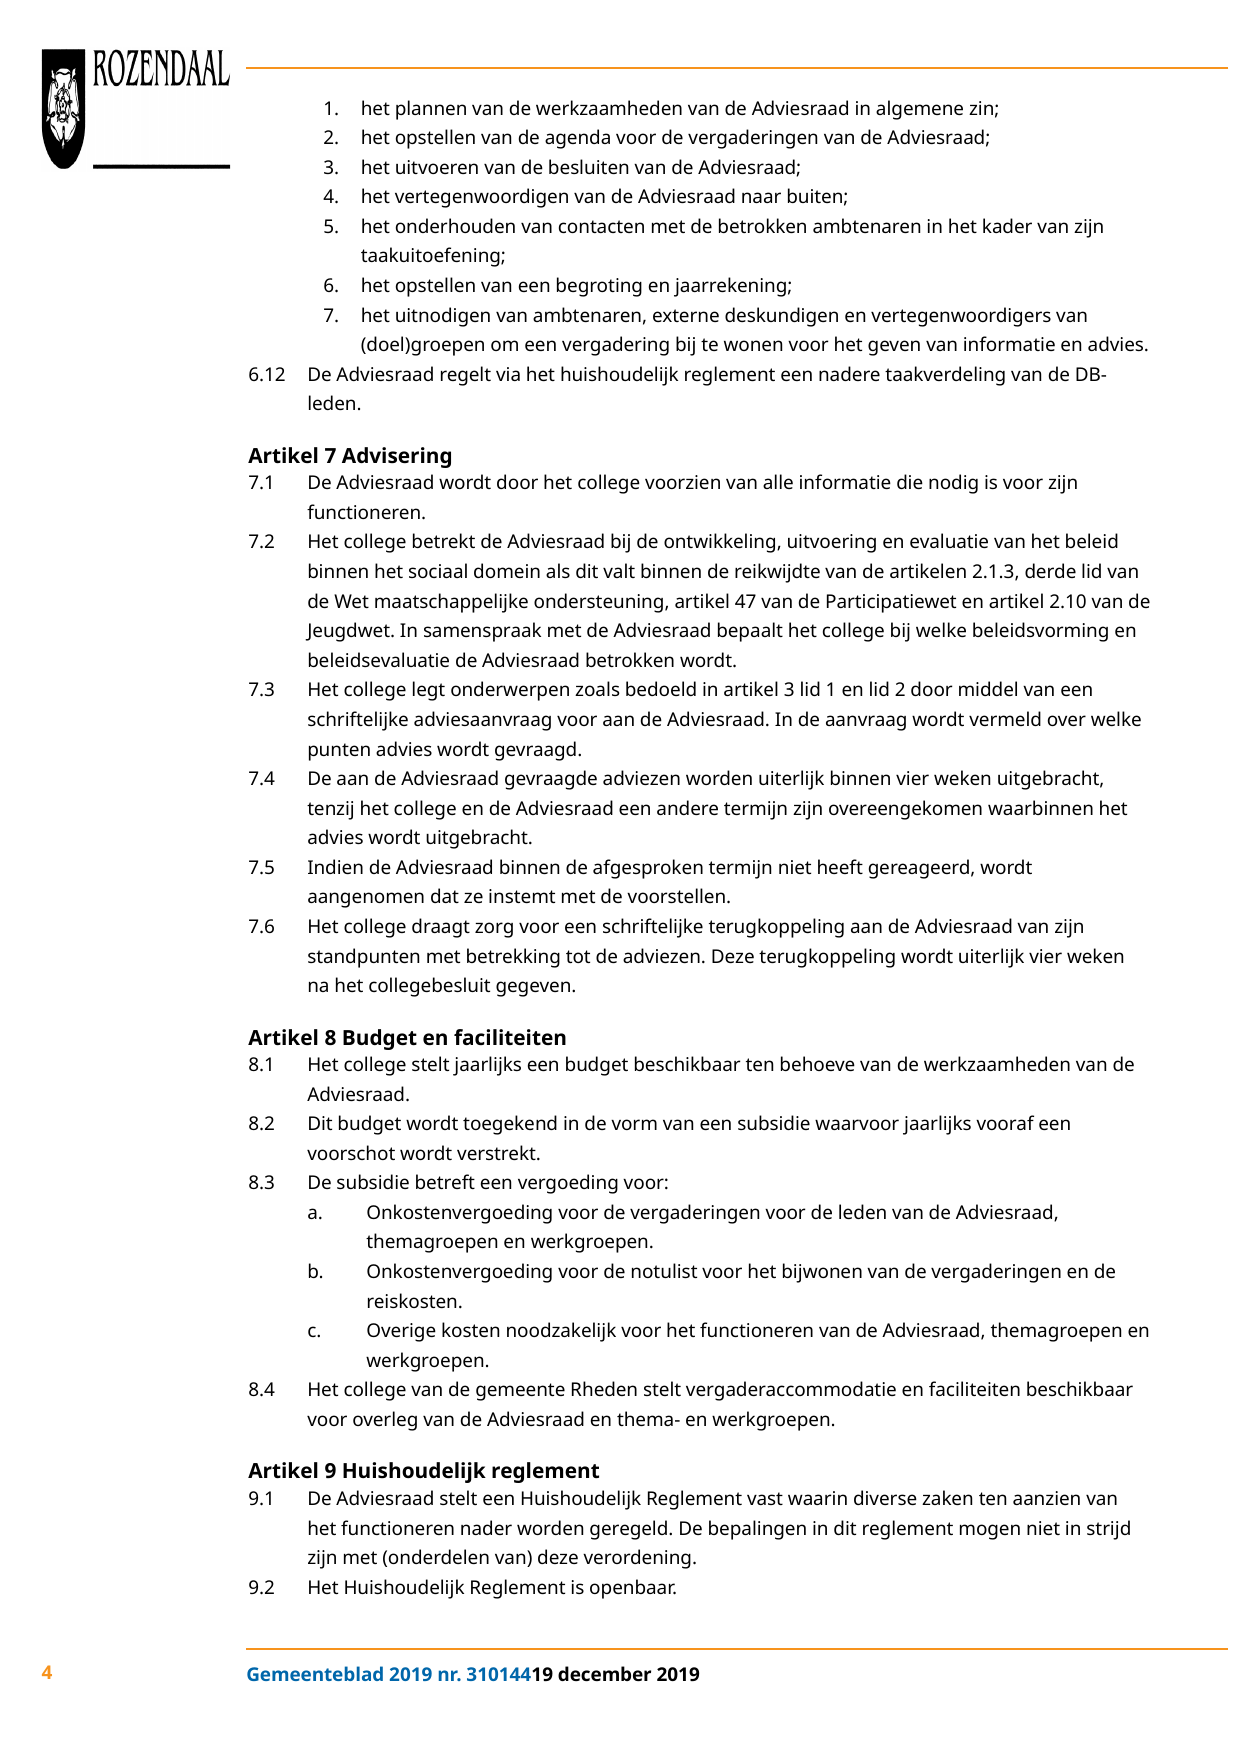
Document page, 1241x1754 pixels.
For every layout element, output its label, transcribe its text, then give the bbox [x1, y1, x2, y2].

list De Adviesraad wordt door het college voorzien van alle informatie die nodig is voor zijn functioneren. [248, 469, 1152, 525]
list Het college van de gemeente Rheden stelt vergaderaccommodatie en faciliteiten beschikbaar voor overleg van de Adviesraad en thema- en werkgroepen. [248, 1377, 1152, 1432]
list Indien de Adviesraad binnen de afgesproken termijn niet heeft gereageerd, wordt aangenomen dat ze instemt met de voorstellen. [248, 854, 1152, 909]
text Artikel 7 Advisering [248, 441, 1152, 469]
list Het college betrekt de Adviesraad bij de ontwikkeling, uitvoering en evaluatie van het beleid binnen het sociaal domein als dit valt binnen de reikwijdte van de artikelen 2.1.3, derde lid van de Wet maatschappelijke ondersteuning, artikel 47 van de Participatiewet en artikel 2.10 van de Jeugdwet. In samenspraak met de Adviesraad bepaalt het college bij welke beleidsvorming en beleidsevaluatie de Adviesraad betrokken wordt. [248, 529, 1152, 673]
list het opstellen van een begroting en jaarrekening; [323, 272, 1152, 298]
list Het Huishoudelijk Reglement is openbaar. [248, 1574, 1152, 1599]
list De aan de Adviesraad gevraagde adviezen worden uiterlijk binnen vier weken uitgebracht, tenzij het college en de Adviesraad een andere termijn zijn overeengekomen waarbinnen het advies wordt uitgebracht. [248, 765, 1152, 850]
list Het college stelt jaarlijks een budget beschikbaar ten behoeve van de werkzaamheden van de Adviesraad. [248, 1051, 1152, 1107]
list Het college legt onderwerpen zoals bedoeld in artikel 3 lid 1 en lid 2 door middel van een schriftelijke adviesaanvraag voor aan de Adviesraad. In de aanvraag wordt vermeld over welke punten advies wordt gevraagd. [248, 677, 1152, 761]
list De subsidie betreft een vergoeding voor: [248, 1169, 1152, 1195]
picture [41, 47, 231, 172]
list Dit budget wordt toegekend in de vorm van een subsidie waarvoor jaarlijks vooraf een voorschot wordt verstrekt. [248, 1110, 1152, 1166]
list het uitvoeren van de besluiten van de Adviesraad; [323, 154, 1152, 180]
text Artikel 9 Huishoudelijk reglement [248, 1457, 1152, 1485]
list het opstellen van de agenda voor de vergaderingen van de Adviesraad; [323, 124, 1152, 150]
list Overige kosten noodzakelijk voor het functioneren van de Adviesraad, themagroepen en werkgroepen. [307, 1317, 1152, 1373]
list De Adviesraad stelt een Huishoudelijk Reglement vast waarin diverse zaken ten aanzien van het functioneren nader worden geregeld. De bepalingen in dit reglement mogen niet in strijd zijn met (onderdelen van) deze verordening. [248, 1485, 1152, 1570]
text Artikel 8 Budget en faciliteiten [248, 1023, 1152, 1051]
list Onkostenvergoeding voor de vergaderingen voor de leden van de Adviesraad, themagroepen en werkgroepen. [307, 1199, 1152, 1254]
list het uitnodigen van ambtenaren, externe deskundigen en vertegenwoordigers van (doel)groepen om een vergadering bij te wonen voor het geven van informatie en advies. [323, 302, 1152, 357]
list Het college draagt zorg voor een schriftelijke terugkoppeling aan de Adviesraad van zijn standpunten met betrekking tot de adviezen. Deze terugkoppeling wordt uiterlijk vier weken na het collegebesluit gegeven. [248, 913, 1152, 998]
list Onkostenvergoeding voor de notulist voor het bijwonen van de vergaderingen en de reiskosten. [307, 1258, 1152, 1314]
list De Adviesraad regelt via het huishoudelijk reglement een nadere taakverdeling van de DB-leden. [248, 361, 1152, 416]
list het vertegenwoordigen van de Adviesraad naar buiten; [323, 183, 1152, 209]
list het onderhouden van contacten met de betrokken ambtenaren in het kader van zijn taakuitoefening; [323, 213, 1152, 268]
list het plannen van de werkzaamheden van de Adviesraad in algemene zin; [323, 95, 1152, 121]
